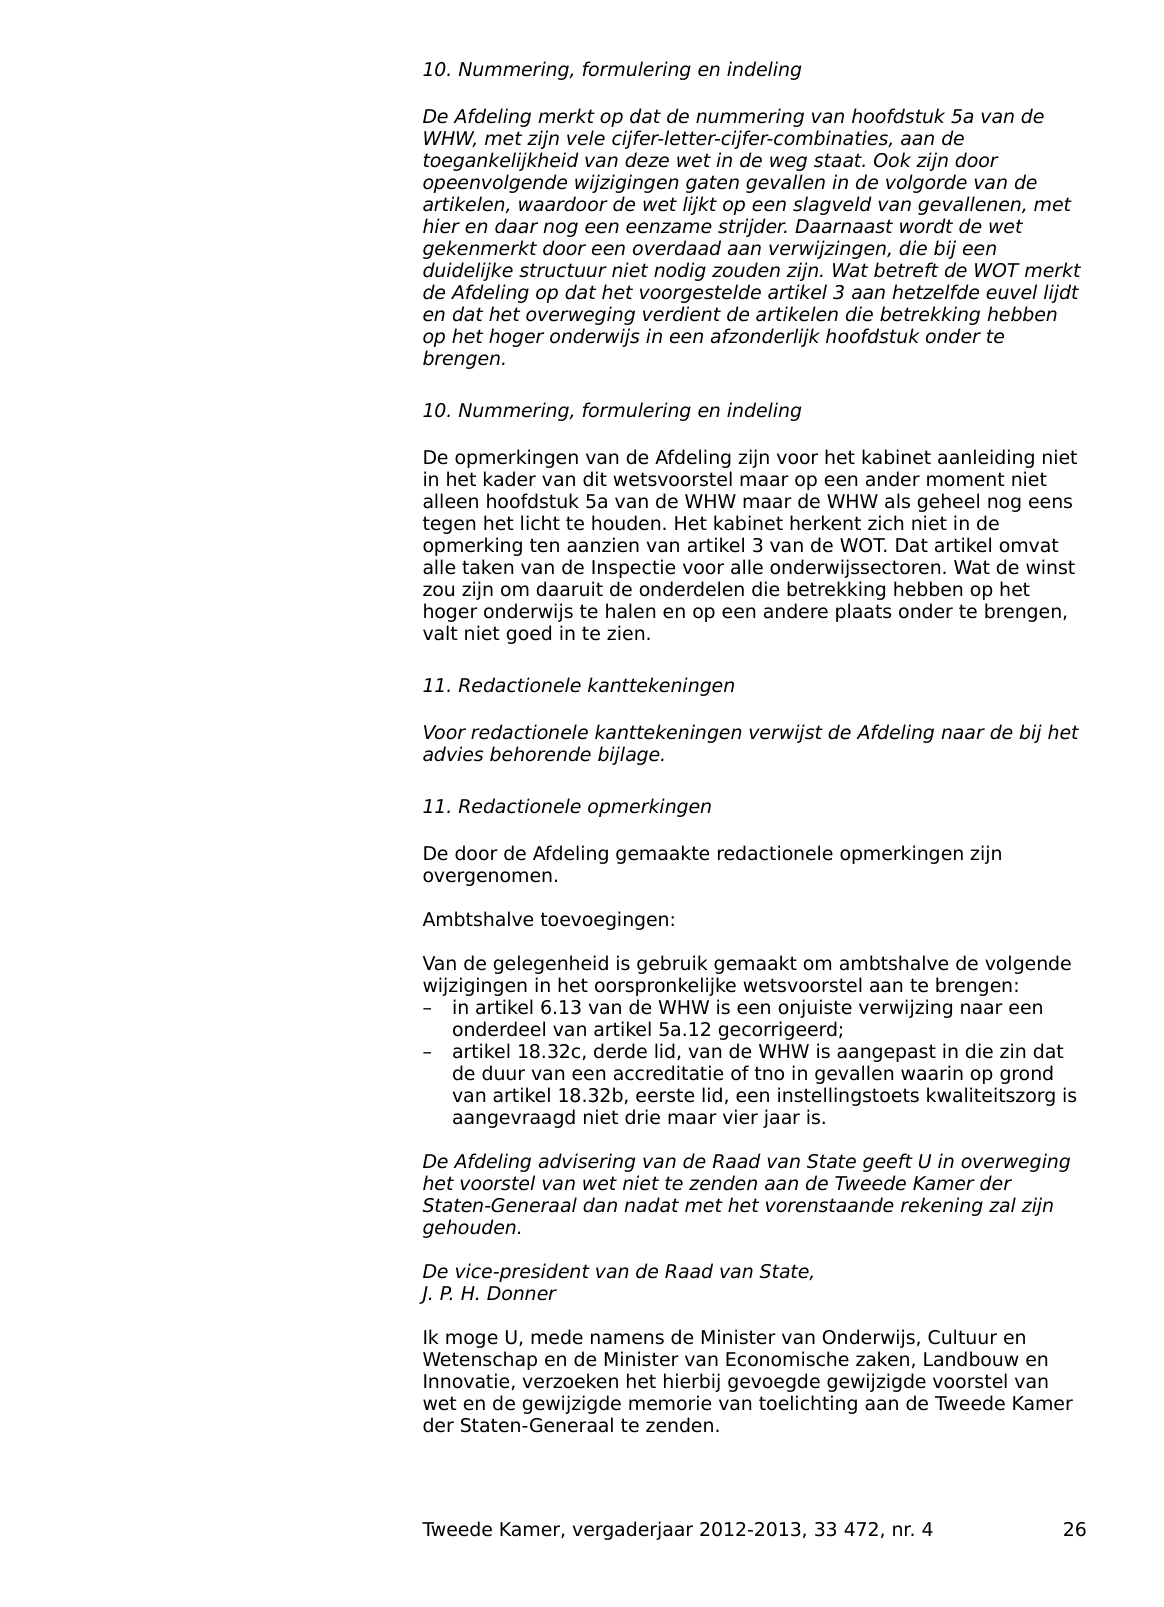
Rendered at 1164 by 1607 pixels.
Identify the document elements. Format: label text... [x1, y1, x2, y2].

text De Afdeling advisering van de Raad van State geeft U in overweging het voorstel van wet niet te zenden aan de Tweede Kamer der Staten-Generaal dan nadat met het vorenstaande rekening zal zijn gehouden. [422, 1151, 1087, 1239]
subtitle 11. Redactionele kanttekeningen [422, 674, 1087, 697]
subtitle 10. Nummering, formulering en indeling [422, 59, 1087, 81]
text De Afdeling merkt op dat de nummering van hoofdstuk 5a van de WHW, met zijn vele cijfer-letter-cijfer-combinaties, aan de toegankelijkheid van deze wet in de weg staat. Ook zijn door opeenvolgende wijzigingen gaten gevallen in de volgorde van de artikelen, waardoor de wet lijkt op een slagveld van gevallenen, met hier en daar nog een eenzame strijder. Daarnaast wordt de wet gekenmerkt door een overdaad aan verwijzingen, die bij een duidelijke structuur niet nodig zouden zijn. Wat betreft de WOT merkt de Afdeling op dat het voorgestelde artikel 3 aan hetzelfde euvel lijdt en dat het overweging verdient de artikelen die betrekking hebben op het hoger onderwijs in een afzonderlijk hoofdstuk onder te brengen. [422, 106, 1087, 370]
text De door de Afdeling gemaakte redactionele opmerkingen zijn overgenomen. [422, 842, 1087, 886]
text Voor redactionele kanttekeningen verwijst de Afdeling naar de bij het advies behorende bijlage. [422, 722, 1087, 766]
text Ambtshalve toevoegingen: [422, 909, 1087, 931]
subtitle 10. Nummering, formulering en indeling [422, 400, 1087, 422]
subtitle 11. Redactionele opmerkingen [422, 796, 1087, 817]
text – in artikel 6.13 van de WHW is een onjuiste verwijzing naar een onderdeel van artikel 5a.12 gecorrigeerd; [422, 997, 1087, 1041]
text Ik moge U, mede namens de Minister van Onderwijs, Cultuur en Wetenschap en de Minister van Economische zaken, Landbouw en Innovatie, verzoeken het hierbij gevoegde gewijzigde voorstel van wet en de gewijzigde memorie van toelichting aan de Tweede Kamer der Staten-Generaal te zenden. [422, 1327, 1087, 1437]
text De vice-president van de Raad van State, [422, 1261, 1087, 1283]
text – artikel 18.32c, derde lid, van de WHW is aangepast in die zin dat de duur van een accreditatie of tno in gevallen waarin op grond van artikel 18.32b, eerste lid, een instellingstoets kwaliteitszorg is aangevraagd niet drie maar vier jaar is. [422, 1041, 1087, 1129]
text J. P. H. Donner [422, 1283, 1087, 1305]
text Van de gelegenheid is gebruik gemaakt om ambtshalve de volgende wijzigingen in het oorspronkelijke wetsvoorstel aan te brengen: [422, 953, 1087, 997]
text De opmerkingen van de Afdeling zijn voor het kabinet aanleiding niet in het kader van dit wetsvoorstel maar op een ander moment niet alleen hoofdstuk 5a van de WHW maar de WHW als geheel nog eens tegen het licht te houden. Het kabinet herkent zich niet in de opmerking ten aanzien van artikel 3 van de WOT. Dat artikel omvat alle taken van de Inspectie voor alle onderwijssectoren. Wat de winst zou zijn om daaruit de onderdelen die betrekking hebben op het hoger onderwijs te halen en op een andere plaats onder te brengen, valt niet goed in te zien. [422, 447, 1087, 644]
